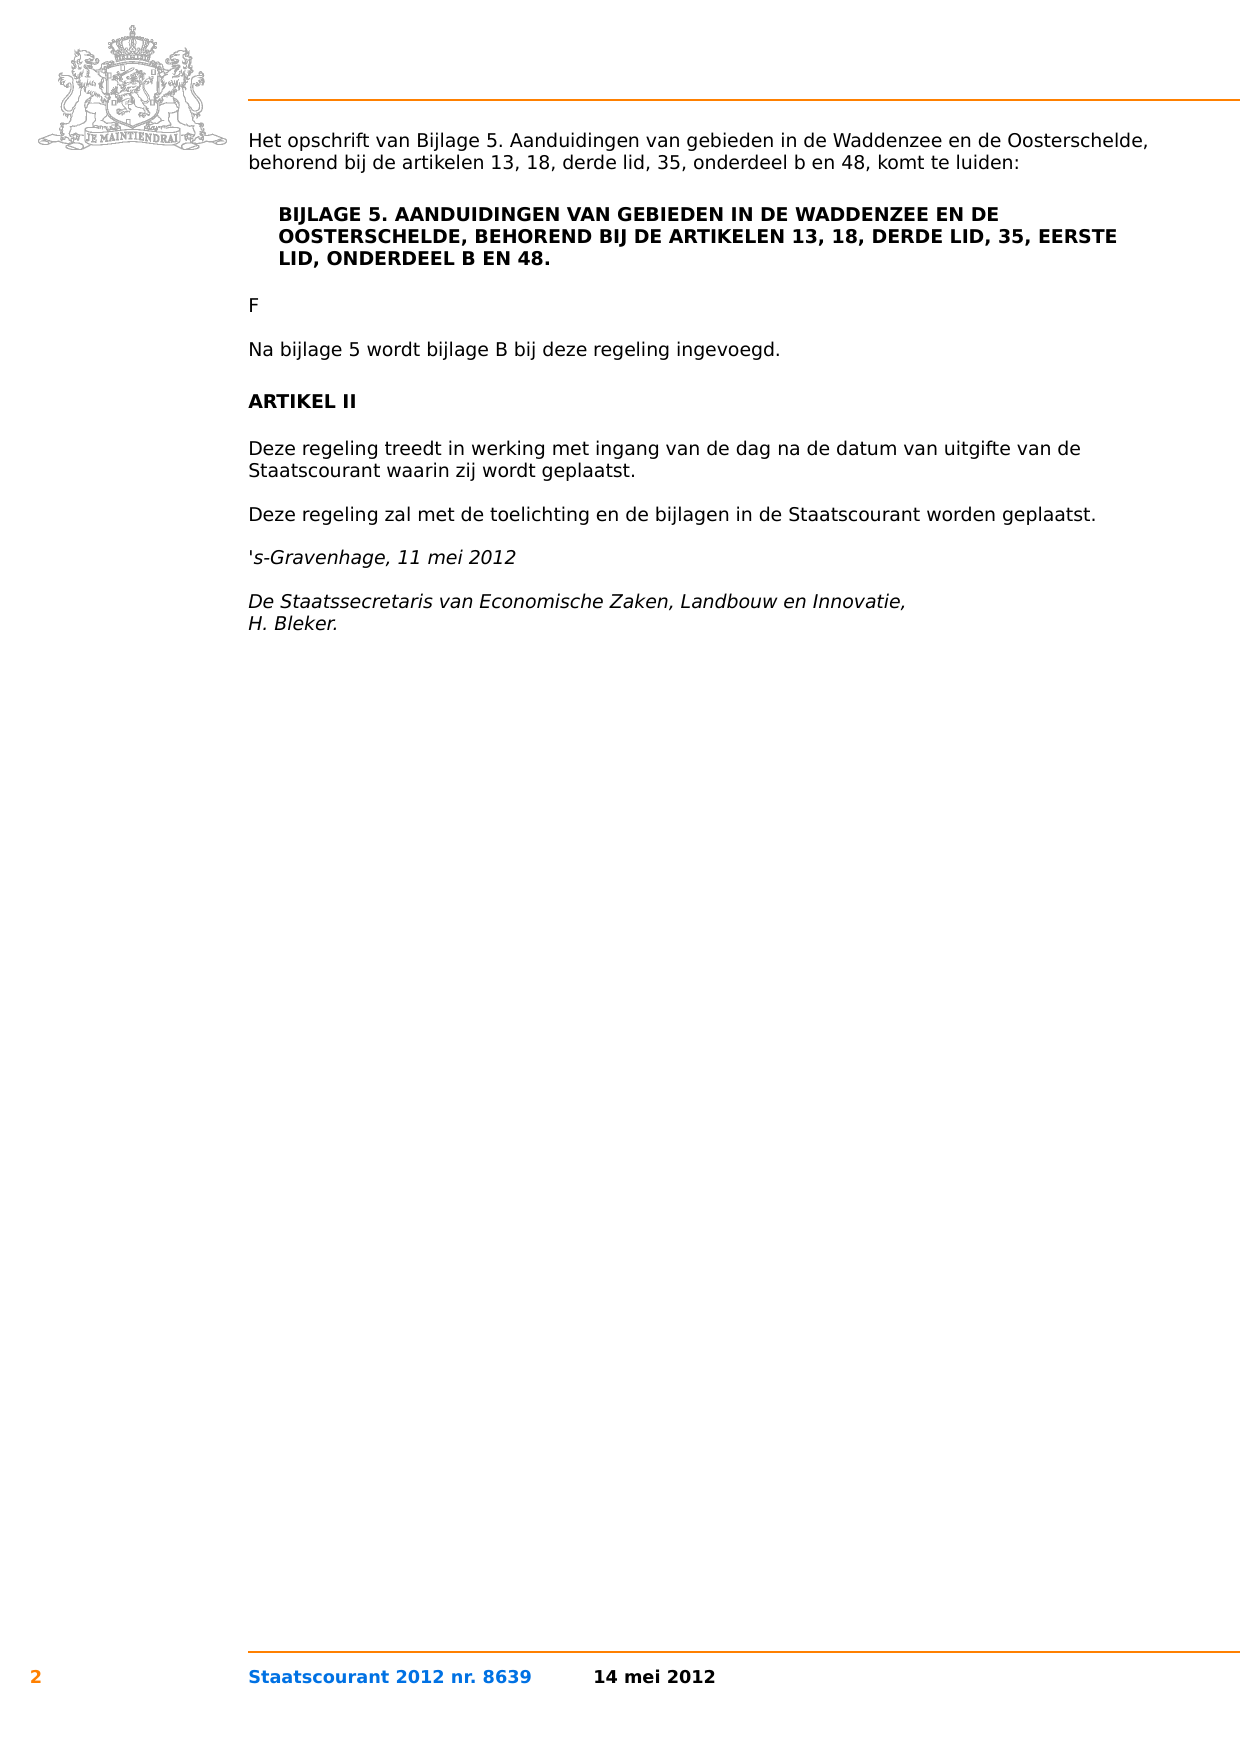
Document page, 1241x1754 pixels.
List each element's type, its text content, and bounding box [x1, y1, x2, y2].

subtitle BIJLAGE 5. AANDUIDINGEN VAN GEBIEDEN IN DE WADDENZEE EN DE OOSTERSCHELDE, BEHOREND BIJ DE ARTIKELEN 13, 18, DERDE LID, 35, EERSTE LID, ONDERDEEL B EN 48. [278, 204, 1163, 270]
text F [248, 295, 1163, 317]
text De Staatssecretaris van Economische Zaken, Landbouw en Innovatie, H. Bleker. [248, 591, 1163, 635]
text Het opschrift van Bijlage 5. Aanduidingen van gebieden in de Waddenzee en de Oosterschelde, behorend bij de artikelen 13, 18, derde lid, 35, onderdeel b en 48, komt te luiden: [248, 130, 1163, 174]
text 's-Gravenhage, 11 mei 2012 [248, 547, 1163, 569]
text Deze regeling zal met de toelichting en de bijlagen in de Staatscourant worden geplaatst. [248, 503, 1163, 525]
text Deze regeling treedt in werking met ingang van de dag na de datum van uitgifte van de Staatscourant waarin zij wordt geplaatst. [248, 438, 1163, 482]
text Na bijlage 5 wordt bijlage B bij deze regeling ingevoegd. [248, 339, 1163, 361]
subtitle ARTIKEL II [248, 391, 1163, 413]
picture [38, 25, 227, 150]
